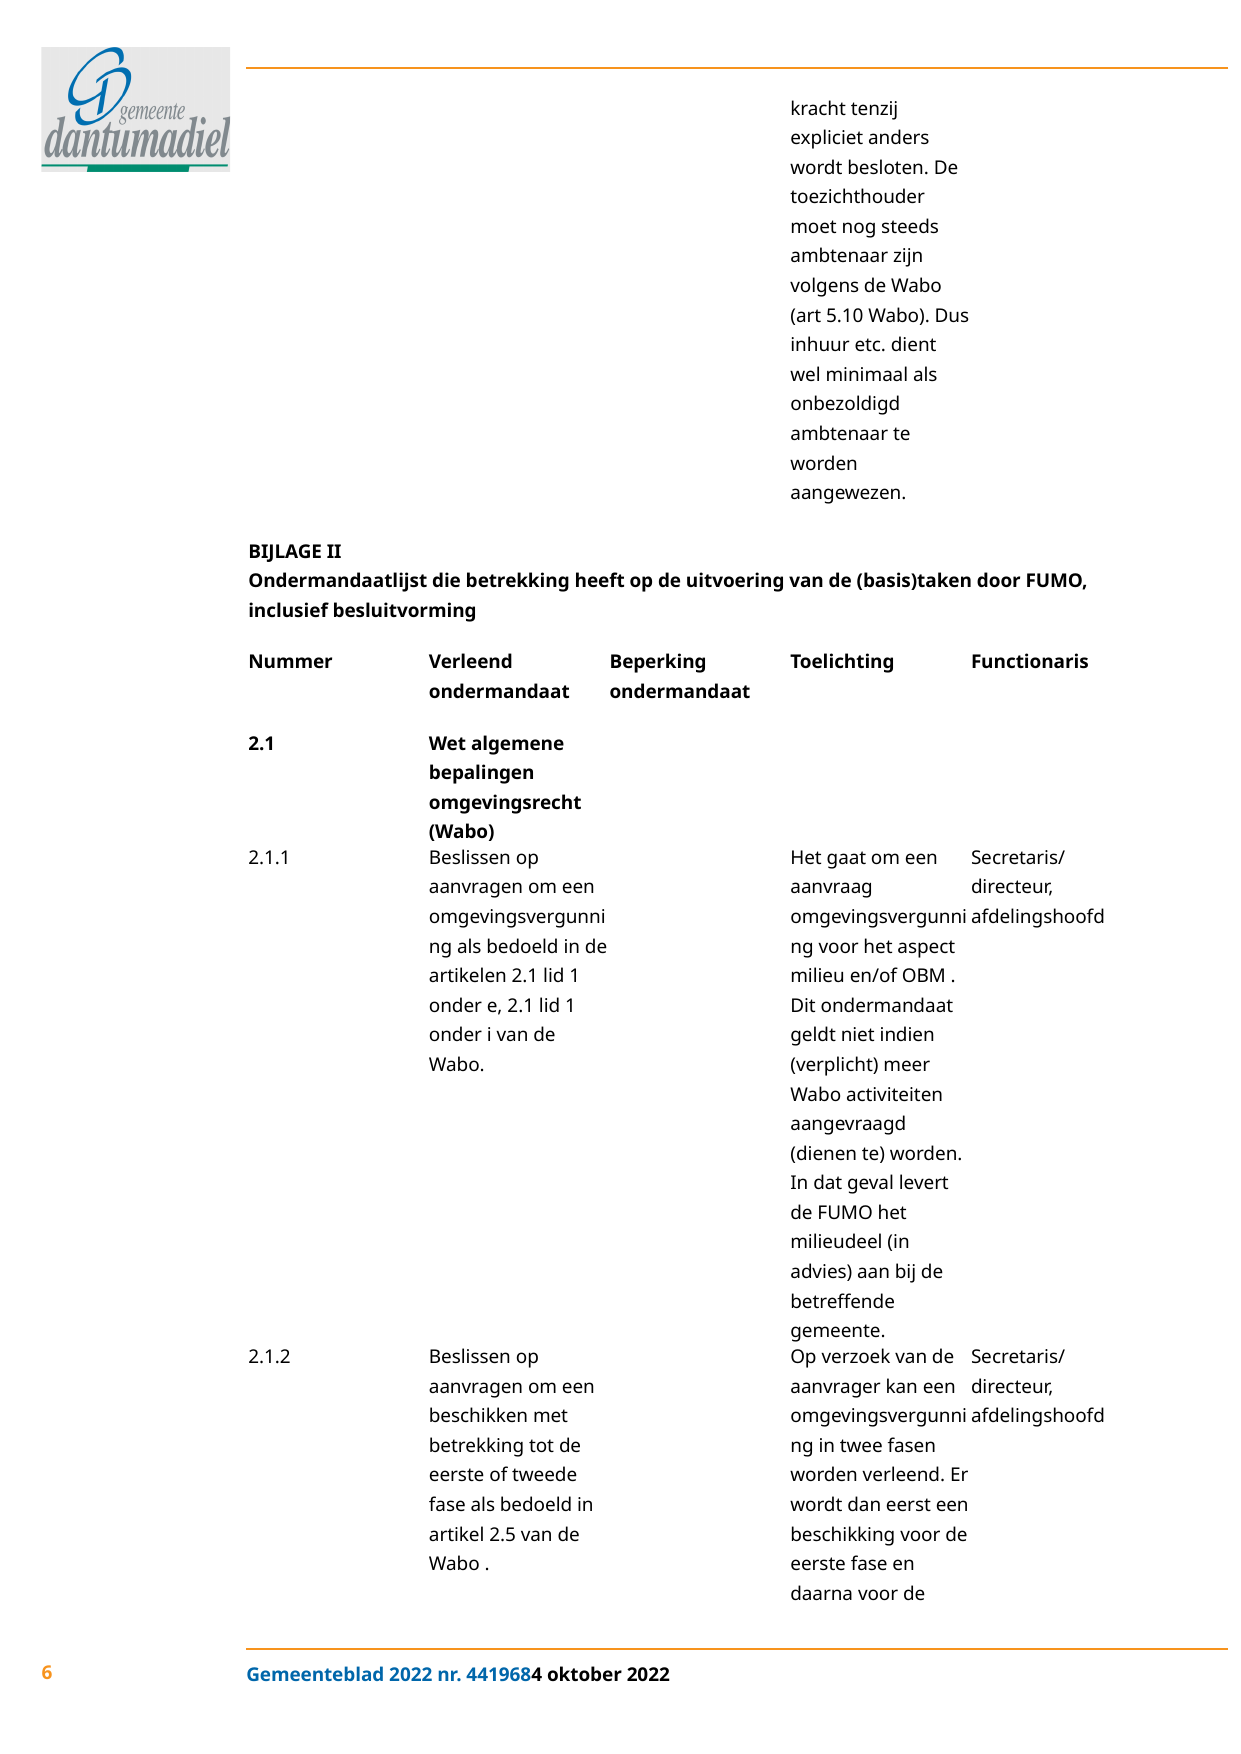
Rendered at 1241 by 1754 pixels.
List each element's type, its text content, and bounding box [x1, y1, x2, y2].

table_cell [609, 730, 790, 844]
table_cell Functionaris [971, 649, 1152, 704]
table_cell [609, 844, 790, 1343]
table_cell [248, 704, 1152, 730]
table_cell [609, 1343, 790, 1606]
table_cell Beslissen op aanvragen om een omgevingsvergunning als bedoeld in de artikelen 2.1 lid 1 onder e, 2.1 lid 1 onder i van de Wabo. [429, 844, 609, 1343]
table_cell Toelichting [790, 649, 971, 704]
table_cell [609, 95, 790, 505]
table_cell [429, 95, 609, 505]
table_cell Op verzoek van de aanvrager kan een omgevingsvergunning in twee fasen worden verleend. Er wordt dan eerst een beschikking voor de eerste fase en daarna voor de [790, 1343, 971, 1606]
table_cell [790, 730, 971, 844]
table_cell 2.1.2 [248, 1343, 429, 1606]
table_cell Secretaris/ directeur, afdelingshoofd [971, 1343, 1152, 1606]
picture [41, 47, 231, 172]
table_header BIJLAGE II Ondermandaatlijst die betrekking heeft op de uitvoering van de (basis)taken door FUMO, inclusief besluitvorming [248, 538, 1152, 623]
table_cell [248, 95, 429, 505]
table_cell Verleend ondermandaat [429, 649, 609, 704]
table_cell Wet algemene bepalingen omgevingsrecht (Wabo) [429, 730, 609, 844]
table_cell 2.1 [248, 730, 429, 844]
table_cell [248, 623, 1152, 649]
table_cell [971, 95, 1152, 505]
table_cell Nummer [248, 649, 429, 704]
table_cell 2.1.1 [248, 844, 429, 1343]
table_cell Beslissen op aanvragen om een beschikken met betrekking tot de eerste of tweede fase als bedoeld in artikel 2.5 van de Wabo . [429, 1343, 609, 1606]
table_cell Beperking ondermandaat [609, 649, 790, 704]
table_cell [971, 730, 1152, 844]
table_cell Secretaris/ directeur, afdelingshoofd [971, 844, 1152, 1343]
table_cell Het gaat om een aanvraag omgevingsvergunning voor het aspect milieu en/of OBM . Dit ondermandaat geldt niet indien (verplicht) meer Wabo activiteiten aangevraagd (dienen te) worden. In dat geval levert de FUMO het milieudeel (in advies) aan bij de betreffende gemeente. [790, 844, 971, 1343]
table_cell kracht tenzij expliciet anders wordt besloten. De toezichthouder moet nog steeds ambtenaar zijn volgens de Wabo (art 5.10 Wabo). Dus inhuur etc. dient wel minimaal als onbezoldigd ambtenaar te worden aangewezen. [790, 95, 971, 505]
